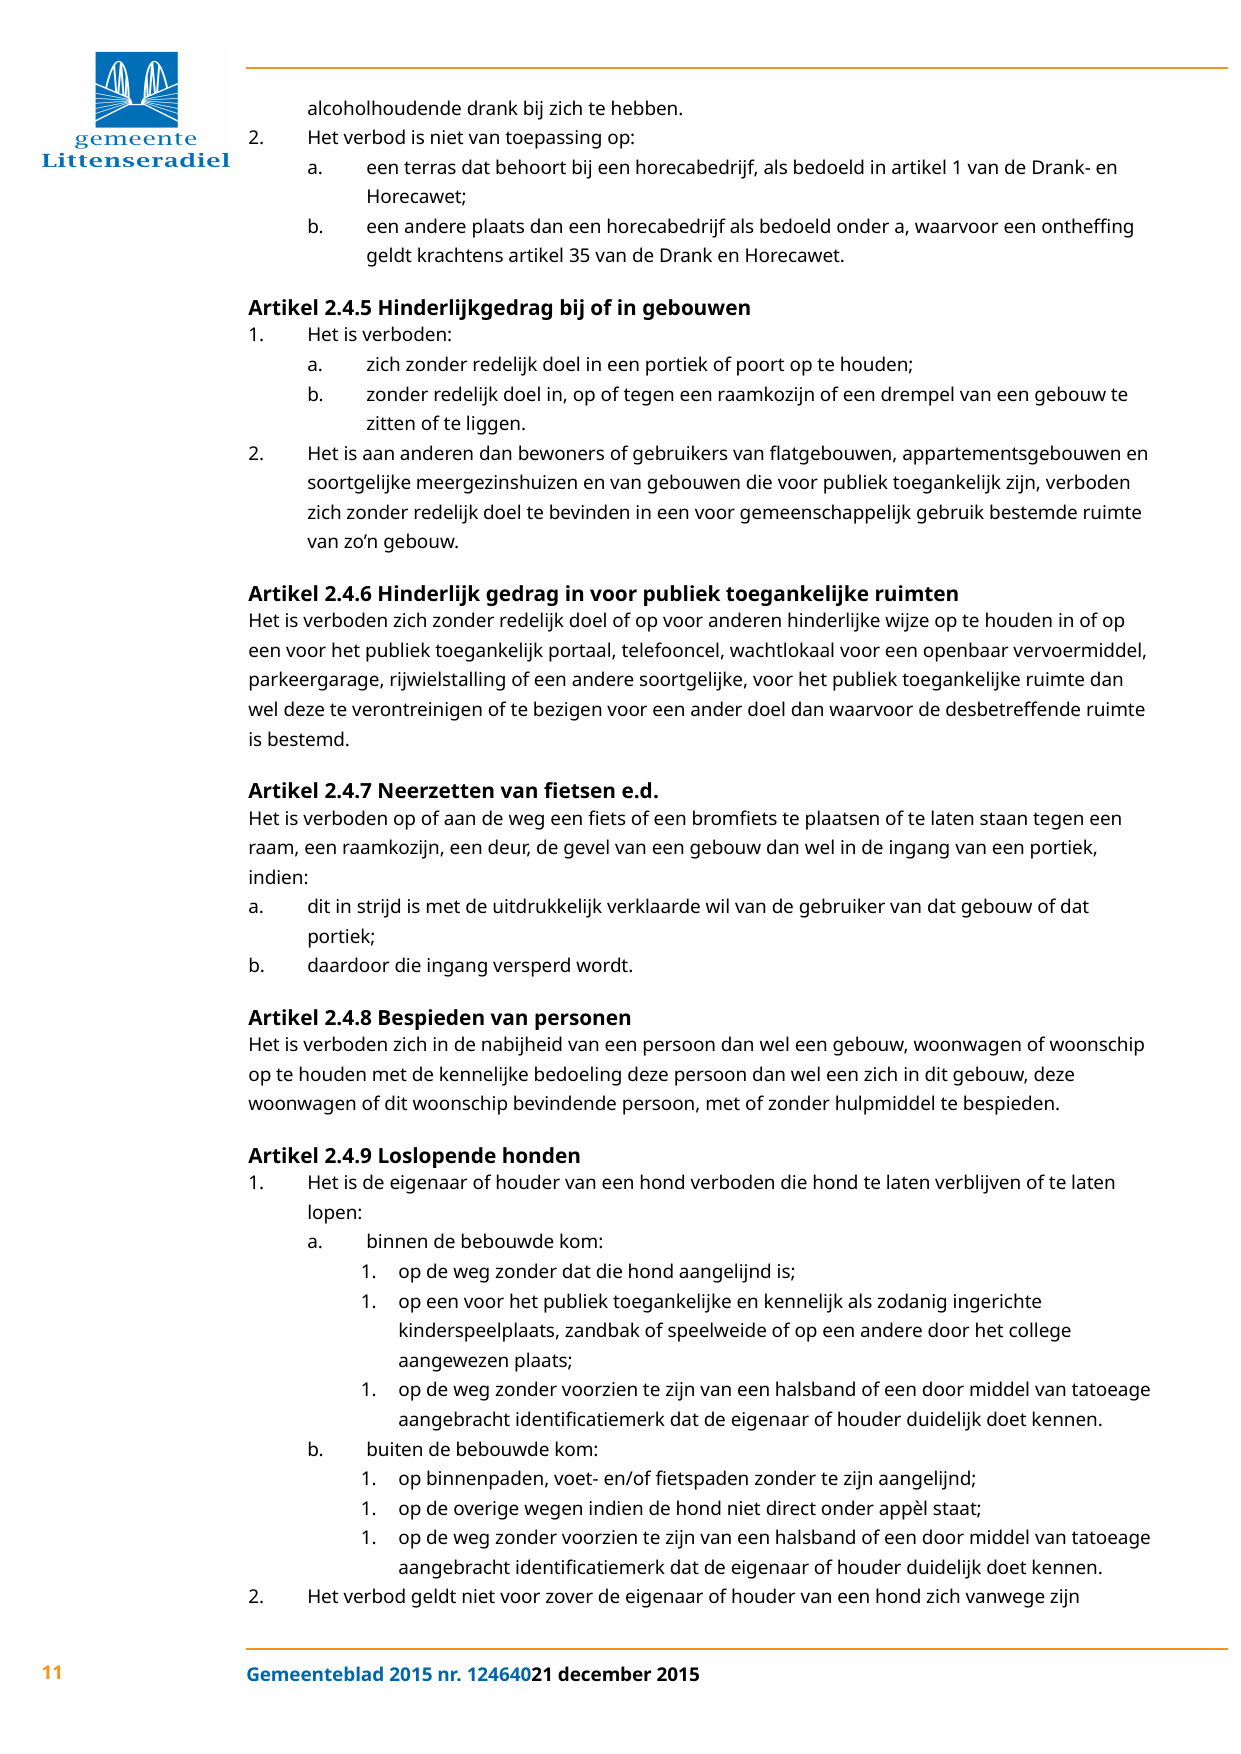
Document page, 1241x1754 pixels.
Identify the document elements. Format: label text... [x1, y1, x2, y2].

text Artikel 2.4.9 Loslopende honden [248, 1141, 1152, 1169]
list Het verbod is niet van toepassing op: [248, 124, 1152, 150]
list een terras dat behoort bij een horecabedrijf, als bedoeld in artikel 1 van de Drank- en Horecawet; [307, 154, 1152, 209]
list een andere plaats dan een horecabedrijf als bedoeld onder a, waarvoor een ontheffing geldt krachtens artikel 35 van de Drank en Horecawet. [307, 213, 1152, 268]
list op de weg zonder voorzien te zijn van een halsband of een door middel van tatoeage aangebracht identificatiemerk dat de eigenaar of houder duidelijk doet kennen. [361, 1524, 1152, 1580]
list zonder redelijk doel in, op of tegen een raamkozijn of een drempel van een gebouw te zitten of te liggen. [307, 381, 1152, 436]
list daardoor die ingang versperd wordt. [248, 953, 1152, 978]
text Het is verboden zich zonder redelijk doel of op voor anderen hinderlijke wijze op te houden in of op een voor het publiek toegankelijk portaal, telefooncel, wachtlokaal voor een openbaar vervoermiddel, parkeergarage, rijwielstalling of een andere soortgelijke, voor het publiek toegankelijke ruimte dan wel deze te verontreinigen of te bezigen voor een ander doel dan waarvoor de desbetreffende ruimte is bestemd. [248, 607, 1152, 752]
list op de overige wegen indien de hond niet direct onder appèl staat; [361, 1495, 1152, 1521]
text Artikel 2.4.8 Bespieden van personen [248, 1003, 1152, 1031]
list op een voor het publiek toegankelijke en kennelijk als zodanig ingerichte kinderspeelplaats, zandbak of speelweide of op een andere door het college aangewezen plaats; [361, 1288, 1152, 1373]
list op binnenpaden, voet- en/of fietspaden zonder te zijn aangelijnd; [361, 1465, 1152, 1491]
list binnen de bebouwde kom: [307, 1229, 1152, 1254]
text Artikel 2.4.5 Hinderlijkgedrag bij of in gebouwen [248, 293, 1152, 322]
list Het verbod geldt niet voor zover de eigenaar of houder van een hond zich vanwege zijn [248, 1584, 1152, 1609]
list zich zonder redelijk doel in een portiek of poort op te houden; [307, 351, 1152, 377]
list Het is de eigenaar of houder van een hond verboden die hond te laten verblijven of te laten lopen: [248, 1169, 1152, 1225]
list alcoholhoudende drank bij zich te hebben. [248, 95, 1152, 121]
list buiten de bebouwde kom: [307, 1436, 1152, 1461]
list Het is aan anderen dan bewoners of gebruikers van flatgebouwen, appartementsgebouwen en soortgelijke meergezinshuizen en van gebouwen die voor publiek toegankelijk zijn, verboden zich zonder redelijk doel te bevinden in een voor gemeenschappelijk gebruik bestemde ruimte van zo’n gebouw. [248, 440, 1152, 554]
text Het is verboden op of aan de weg een fiets of een bromfiets te plaatsen of te laten staan tegen een raam, een raamkozijn, een deur, de gevel van een gebouw dan wel in de ingang van een portiek, indien: [248, 805, 1152, 889]
list op de weg zonder voorzien te zijn van een halsband of een door middel van tatoeage aangebracht identificatiemerk dat de eigenaar of houder duidelijk doet kennen. [361, 1377, 1152, 1432]
list op de weg zonder dat die hond aangelijnd is; [361, 1258, 1152, 1284]
text Artikel 2.4.6 Hinderlijk gedrag in voor publiek toegankelijke ruimten [248, 579, 1152, 607]
list dit in strijd is met de uitdrukkelijk verklaarde wil van de gebruiker van dat gebouw of dat portiek; [248, 893, 1152, 949]
text Artikel 2.4.7 Neerzetten van fietsen e.d. [248, 776, 1152, 805]
list Het is verboden: [248, 322, 1152, 347]
text Het is verboden zich in de nabijheid van een persoon dan wel een gebouw, woonwagen of woonschip op te houden met de kennelijke bedoeling deze persoon dan wel een zich in dit gebouw, deze woonwagen of dit woonschip bevindende persoon, met of zonder hulpmiddel te bespieden. [248, 1031, 1152, 1116]
picture [41, 47, 231, 172]
